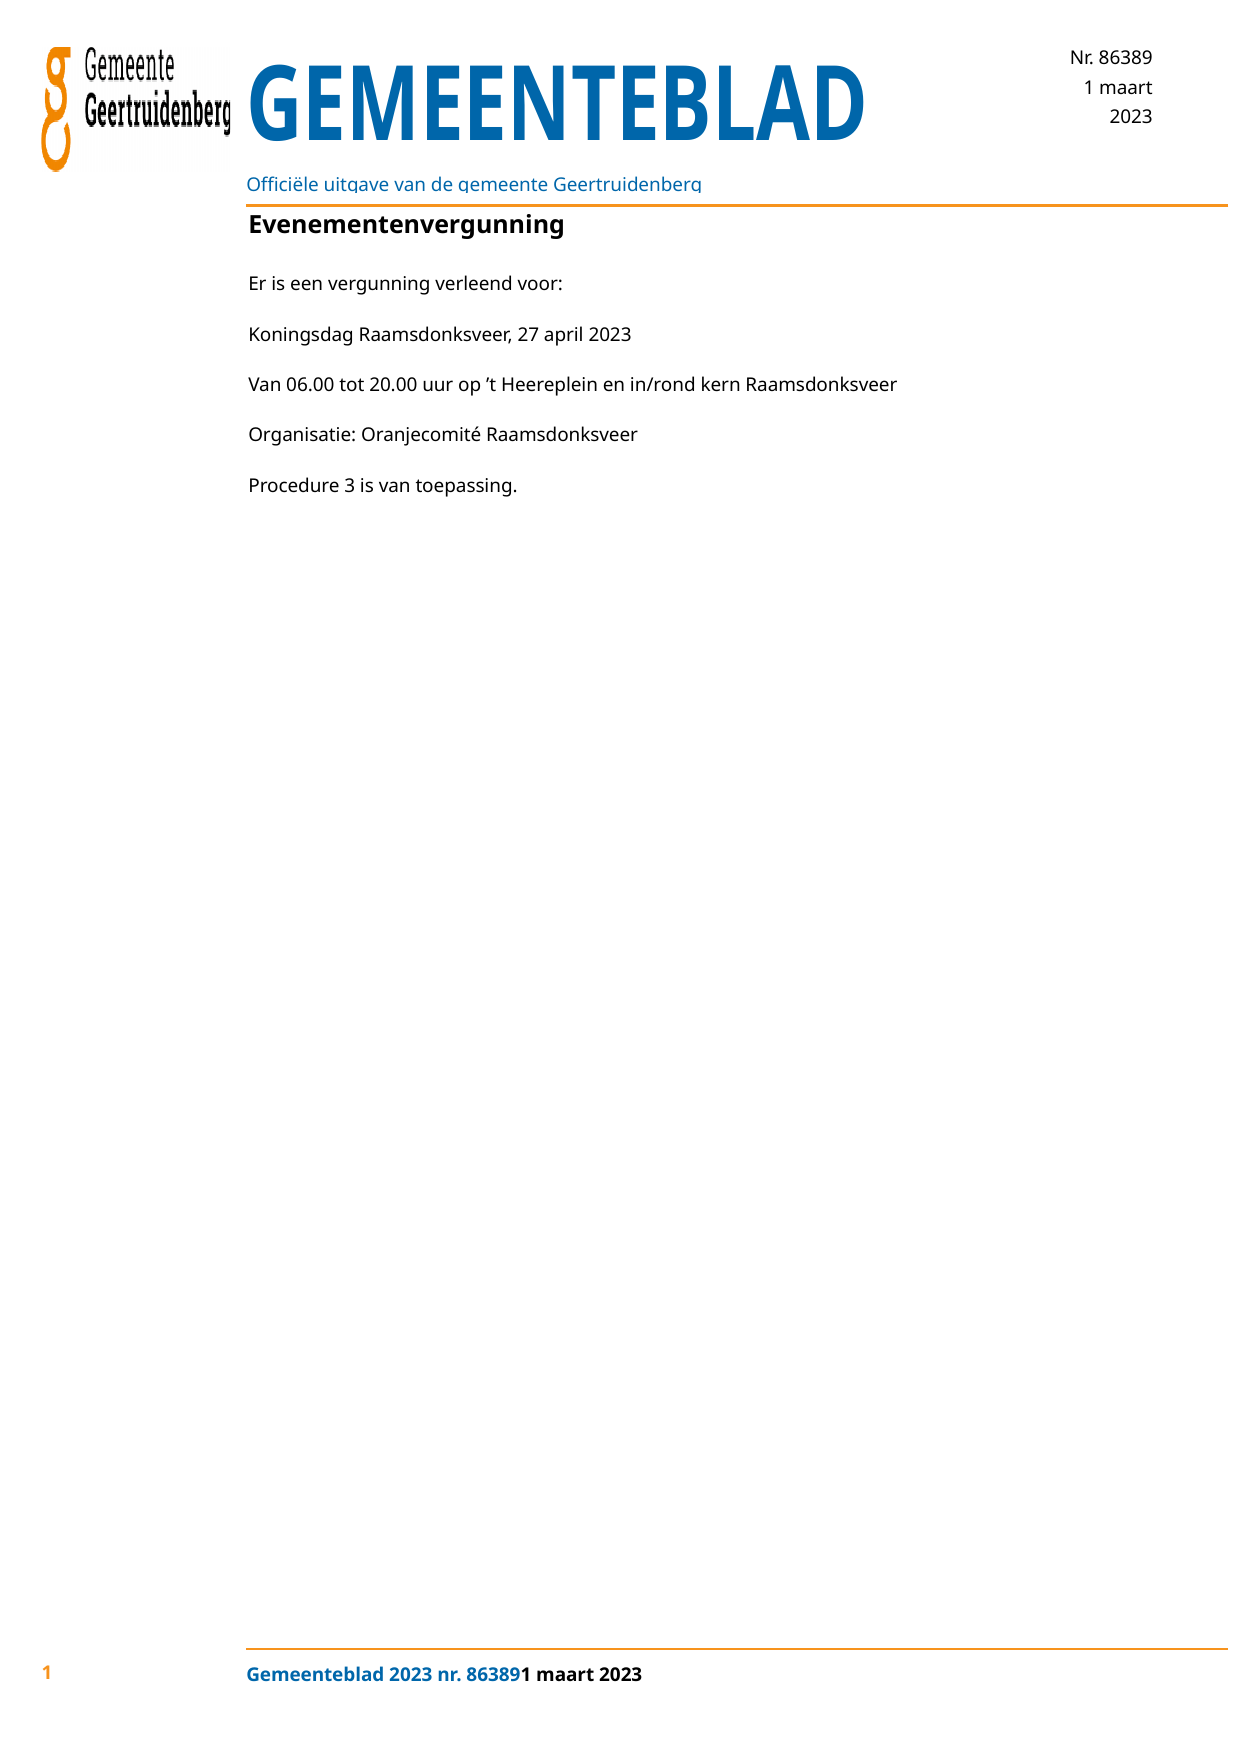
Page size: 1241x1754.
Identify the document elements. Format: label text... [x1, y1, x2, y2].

text Evenementenvergunning [248, 207, 1152, 241]
text Procedure 3 is van toepassing. [248, 472, 1152, 498]
text Koningsdag Raamsdonksveer, 27 april 2023 [248, 321, 1152, 346]
text Er is een vergunning verleend voor: [248, 270, 1152, 296]
text Organisatie: Oranjecomité Raamsdonksveer [248, 422, 1152, 447]
text Van 06.00 tot 20.00 uur op ’t Heereplein en in/rond kern Raamsdonksveer [248, 371, 1152, 397]
picture [41, 47, 231, 172]
